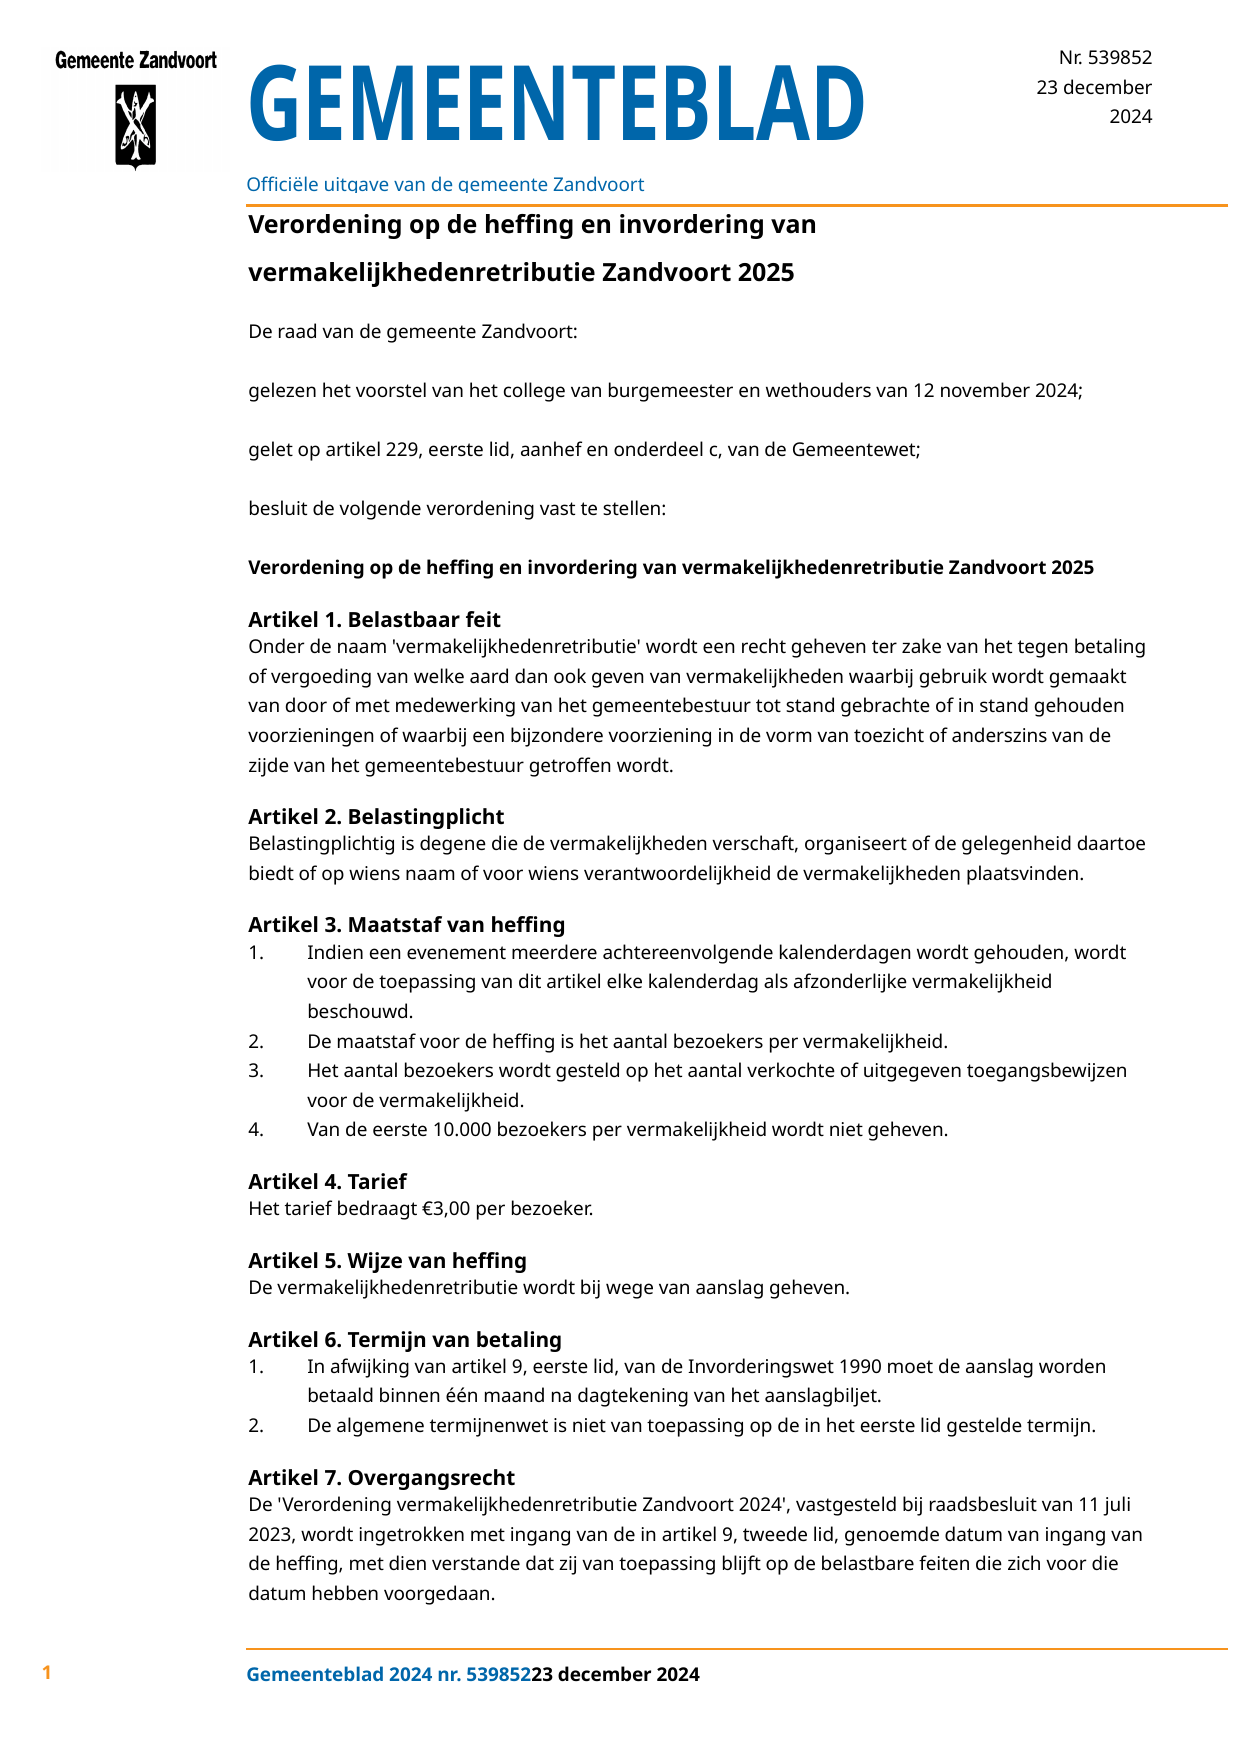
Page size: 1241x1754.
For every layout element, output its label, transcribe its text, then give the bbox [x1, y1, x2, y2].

list In afwijking van artikel 9, eerste lid, van de Invorderingswet 1990 moet de aanslag worden betaald binnen één maand na dagtekening van het aanslagbiljet. [248, 1353, 1152, 1408]
text De raad van de gemeente Zandvoort: [248, 318, 1152, 344]
text gelet op artikel 229, eerste lid, aanhef en onderdeel c, van de Gemeentewet; [248, 436, 1152, 462]
text Artikel 2. Belastingplicht [248, 802, 1152, 831]
text Artikel 4. Tarief [248, 1167, 1152, 1195]
text Artikel 1. Belastbaar feit [248, 605, 1152, 633]
text De vermakelijkhedenretributie wordt bij wege van aanslag geheven. [248, 1274, 1152, 1300]
text gelezen het voorstel van het college van burgemeester en wethouders van 12 november 2024; [248, 377, 1152, 403]
list De algemene termijnenwet is niet van toepassing op de in het eerste lid gestelde termijn. [248, 1412, 1152, 1438]
text Belastingplichtig is degene die de vermakelijkheden verschaft, organiseert of de gelegenheid daartoe biedt of op wiens naam of voor wiens verantwoordelijkheid de vermakelijkheden plaatsvinden. [248, 831, 1152, 886]
text Verordening op de heffing en invordering van vermakelijkhedenretributie Zandvoort 2025 [248, 207, 1152, 288]
text Het tarief bedraagt €3,00 per bezoeker. [248, 1195, 1152, 1221]
text Artikel 7. Overgangsrecht [248, 1463, 1152, 1491]
text besluit de volgende verordening vast te stellen: [248, 495, 1152, 521]
text Onder de naam 'vermakelijkhedenretributie' wordt een recht geheven ter zake van het tegen betaling of vergoeding van welke aard dan ook geven van vermakelijkheden waarbij gebruik wordt gemaakt van door of met medewerking van het gemeentebestuur tot stand gebrachte of in stand gehouden voorzieningen of waarbij een bijzondere voorziening in de vorm van toezicht of anderszins van de zijde van het gemeentebestuur getroffen wordt. [248, 633, 1152, 777]
list Het aantal bezoekers wordt gesteld op het aantal verkochte of uitgegeven toegangsbewijzen voor de vermakelijkheid. [248, 1057, 1152, 1113]
text Verordening op de heffing en invordering van vermakelijkhedenretributie Zandvoort 2025 [248, 554, 1152, 580]
text Artikel 3. Maatstaf van heffing [248, 911, 1152, 939]
list De maatstaf voor de heffing is het aantal bezoekers per vermakelijkheid. [248, 1028, 1152, 1053]
text Artikel 5. Wijze van heffing [248, 1246, 1152, 1274]
picture [41, 47, 231, 172]
text Artikel 6. Termijn van betaling [248, 1325, 1152, 1353]
list Indien een evenement meerdere achtereenvolgende kalenderdagen wordt gehouden, wordt voor de toepassing van dit artikel elke kalenderdag als afzonderlijke vermakelijkheid beschouwd. [248, 939, 1152, 1024]
text De 'Verordening vermakelijkhedenretributie Zandvoort 2024', vastgesteld bij raadsbesluit van 11 juli 2023, wordt ingetrokken met ingang van de in artikel 9, tweede lid, genoemde datum van ingang van de heffing, met dien verstande dat zij van toepassing blijft op de belastbare feiten die zich voor die datum hebben voorgedaan. [248, 1491, 1152, 1606]
list Van de eerste 10.000 bezoekers per vermakelijkheid wordt niet geheven. [248, 1117, 1152, 1142]
